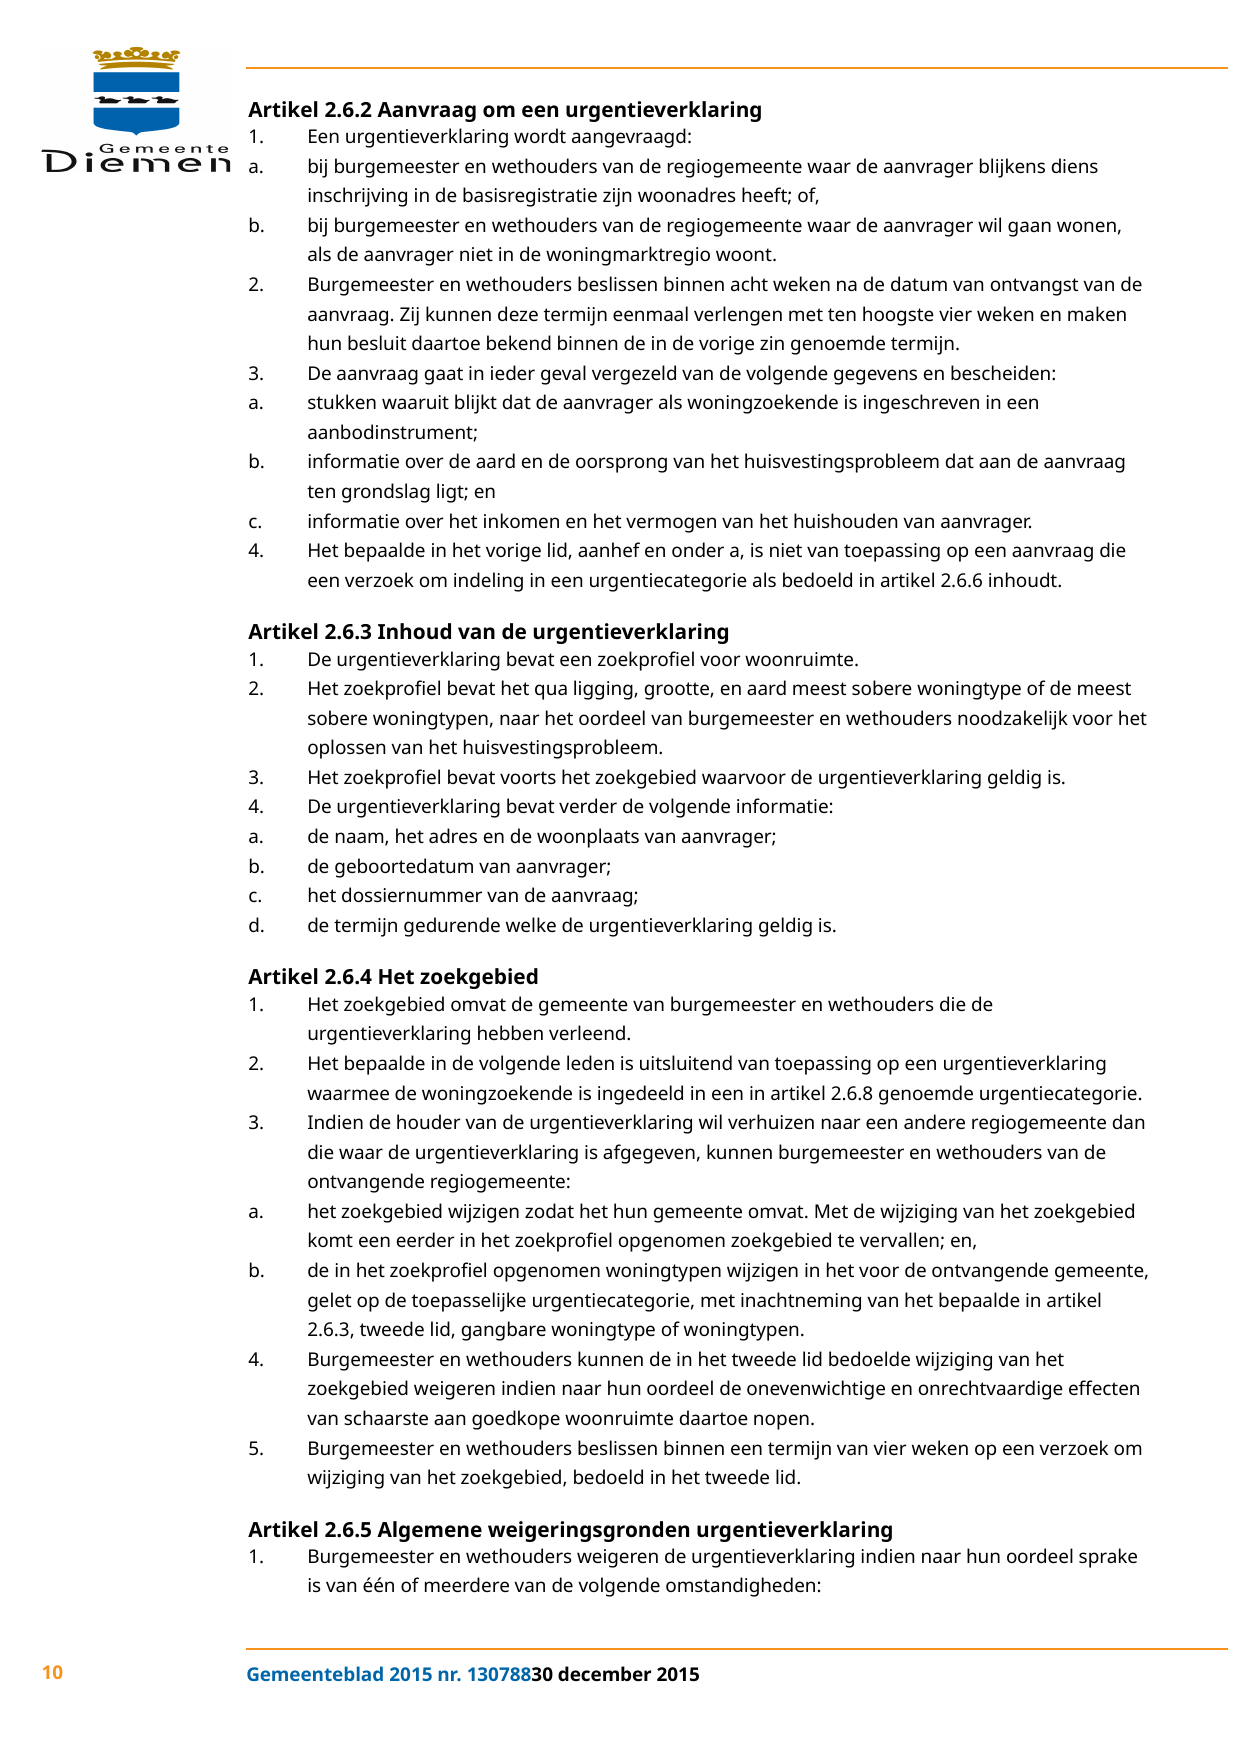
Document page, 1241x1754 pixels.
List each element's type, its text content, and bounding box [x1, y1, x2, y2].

list De urgentieverklaring bevat verder de volgende informatie: [248, 794, 1152, 819]
list Het zoekprofiel bevat voorts het zoekgebied waarvoor de urgentieverklaring geldig is. [248, 764, 1152, 790]
list de termijn gedurende welke de urgentieverklaring geldig is. [248, 912, 1152, 938]
text Artikel 2.6.3 Inhoud van de urgentieverklaring [248, 617, 1152, 646]
list informatie over het inkomen en het vermogen van het huishouden van aanvrager. [248, 508, 1152, 533]
list de naam, het adres en de woonplaats van aanvrager; [248, 823, 1152, 849]
list De urgentieverklaring bevat een zoekprofiel voor woonruimte. [248, 646, 1152, 672]
text Artikel 2.6.4 Het zoekgebied [248, 962, 1152, 991]
text Artikel 2.6.5 Algemene weigeringsgronden urgentieverklaring [248, 1515, 1152, 1543]
list het zoekgebied wijzigen zodat het hun gemeente omvat. Met de wijziging van het zoekgebied komt een eerder in het zoekprofiel opgenomen zoekgebied te vervallen; en, [248, 1198, 1152, 1253]
list De aanvraag gaat in ieder geval vergezeld van de volgende gegevens en bescheiden: [248, 360, 1152, 386]
list het dossiernummer van de aanvraag; [248, 882, 1152, 908]
picture [41, 47, 231, 172]
list de geboortedatum van aanvrager; [248, 853, 1152, 879]
list stukken waaruit blijkt dat de aanvrager als woningzoekende is ingeschreven in een aanbodinstrument; [248, 389, 1152, 445]
list Het bepaalde in het vorige lid, aanhef en onder a, is niet van toepassing op een aanvraag die een verzoek om indeling in een urgentiecategorie als bedoeld in artikel 2.6.6 inhoudt. [248, 537, 1152, 593]
text Artikel 2.6.2 Aanvraag om een urgentieverklaring [248, 95, 1152, 123]
list informatie over de aard en de oorsprong van het huisvestingsprobleem dat aan de aanvraag ten grondslag ligt; en [248, 449, 1152, 504]
list bij burgemeester en wethouders van de regiogemeente waar de aanvrager wil gaan wonen, als de aanvrager niet in de woningmarktregio woont. [248, 212, 1152, 267]
list Burgemeester en wethouders beslissen binnen een termijn van vier weken op een verzoek om wijziging van het zoekgebied, bedoeld in het tweede lid. [248, 1435, 1152, 1490]
list de in het zoekprofiel opgenomen woningtypen wijzigen in het voor de ontvangende gemeente, gelet op de toepasselijke urgentiecategorie, met inachtneming van het bepaalde in artikel 2.6.3, tweede lid, gangbare woningtype of woningtypen. [248, 1257, 1152, 1342]
list Het zoekgebied omvat de gemeente van burgemeester en wethouders die de urgentieverklaring hebben verleend. [248, 991, 1152, 1046]
list Burgemeester en wethouders weigeren de urgentieverklaring indien naar hun oordeel sprake is van één of meerdere van de volgende omstandigheden: [248, 1543, 1152, 1598]
list Burgemeester en wethouders beslissen binnen acht weken na de datum van ontvangst van de aanvraag. Zij kunnen deze termijn eenmaal verlengen met ten hoogste vier weken en maken hun besluit daartoe bekend binnen de in de vorige zin genoemde termijn. [248, 271, 1152, 356]
list bij burgemeester en wethouders van de regiogemeente waar de aanvrager blijkens diens inschrijving in de basisregistratie zijn woonadres heeft; of, [248, 153, 1152, 208]
list Het zoekprofiel bevat het qua ligging, grootte, en aard meest sobere woningtype of de meest sobere woningtypen, naar het oordeel van burgemeester en wethouders noodzakelijk voor het oplossen van het huisvestingsprobleem. [248, 675, 1152, 760]
list Het bepaalde in de volgende leden is uitsluitend van toepassing op een urgentieverklaring waarmee de woningzoekende is ingedeeld in een in artikel 2.6.8 genoemde urgentiecategorie. [248, 1050, 1152, 1105]
list Een urgentieverklaring wordt aangevraagd: [248, 123, 1152, 149]
list Burgemeester en wethouders kunnen de in het tweede lid bedoelde wijziging van het zoekgebied weigeren indien naar hun oordeel de onevenwichtige en onrechtvaardige effecten van schaarste aan goedkope woonruimte daartoe nopen. [248, 1346, 1152, 1431]
list Indien de houder van de urgentieverklaring wil verhuizen naar een andere regiogemeente dan die waar de urgentieverklaring is afgegeven, kunnen burgemeester en wethouders van de ontvangende regiogemeente: [248, 1109, 1152, 1194]
